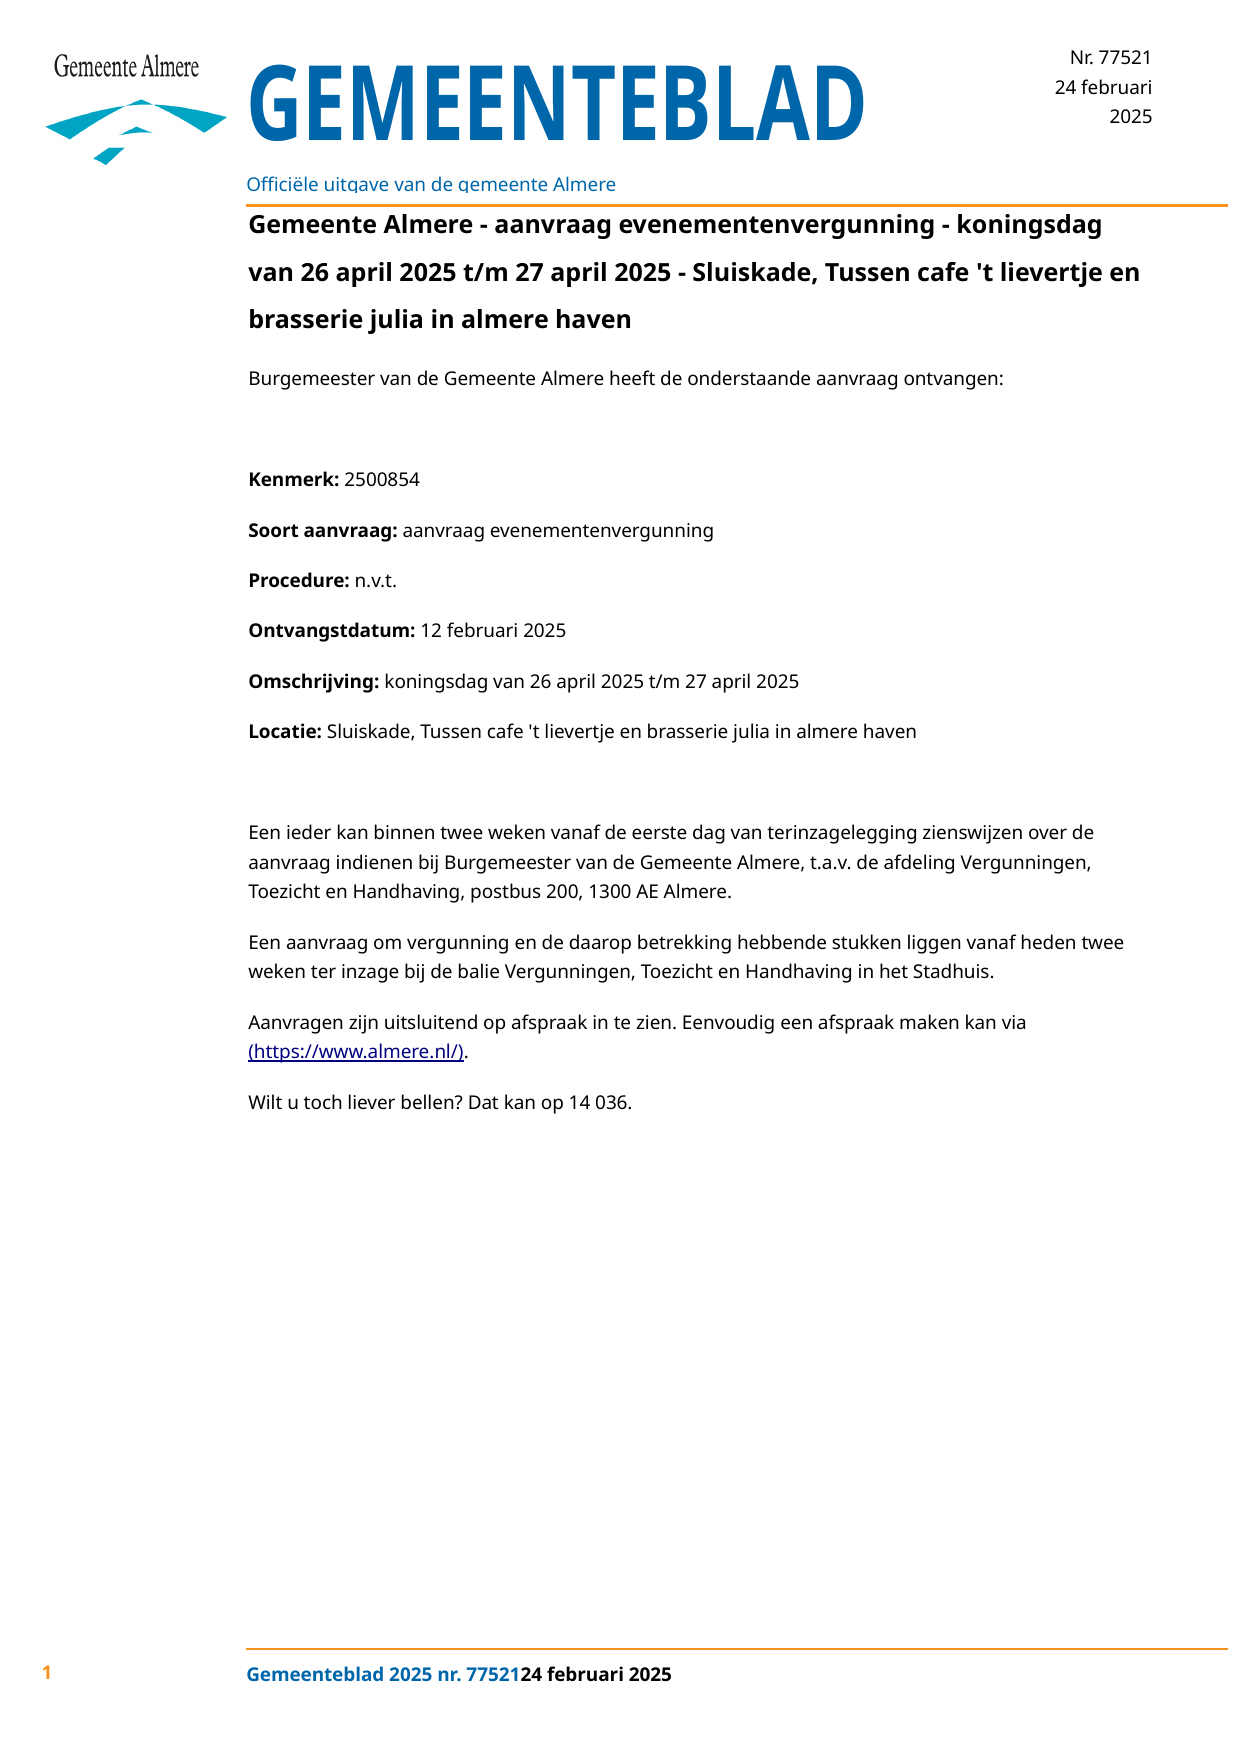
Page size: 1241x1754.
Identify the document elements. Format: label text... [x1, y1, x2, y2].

text Soort aanvraag: aanvraag evenementenvergunning [248, 517, 1152, 542]
text Aanvragen zijn uitsluitend op afspraak in te zien. Eenvoudig een afspraak maken kan via (https://www.almere.nl/). [248, 1009, 1152, 1064]
text Ontvangstdatum: 12 februari 2025 [248, 618, 1152, 643]
text Procedure: n.v.t. [248, 567, 1152, 593]
text Wilt u toch liever bellen? Dat kan op 14 036. [248, 1089, 1152, 1114]
text Omschrijving: koningsdag van 26 april 2025 t/m 27 april 2025 [248, 668, 1152, 694]
text Burgemeester van de Gemeente Almere heeft de onderstaande aanvraag ontvangen: [248, 366, 1152, 391]
text Een aanvraag om vergunning en de daarop betrekking hebbende stukken liggen vanaf heden twee weken ter inzage bij de balie Vergunningen, Toezicht en Handhaving in het Stadhuis. [248, 929, 1152, 984]
text Een ieder kan binnen twee weken vanaf de eerste dag van terinzagelegging zienswijzen over de aanvraag indienen bij Burgemeester van de Gemeente Almere, t.a.v. de afdeling Vergunningen, Toezicht en Handhaving, postbus 200, 1300 AE Almere. [248, 819, 1152, 904]
text Gemeente Almere - aanvraag evenementenvergunning - koningsdag van 26 april 2025 t/m 27 april 2025 - Sluiskade, Tussen cafe 't lievertje en brasserie julia in almere haven [248, 207, 1152, 336]
picture [41, 47, 231, 172]
text Kenmerk: 2500854 [248, 466, 1152, 492]
text Locatie: Sluiskade, Tussen cafe 't lievertje en brasserie julia in almere haven [248, 718, 1152, 744]
